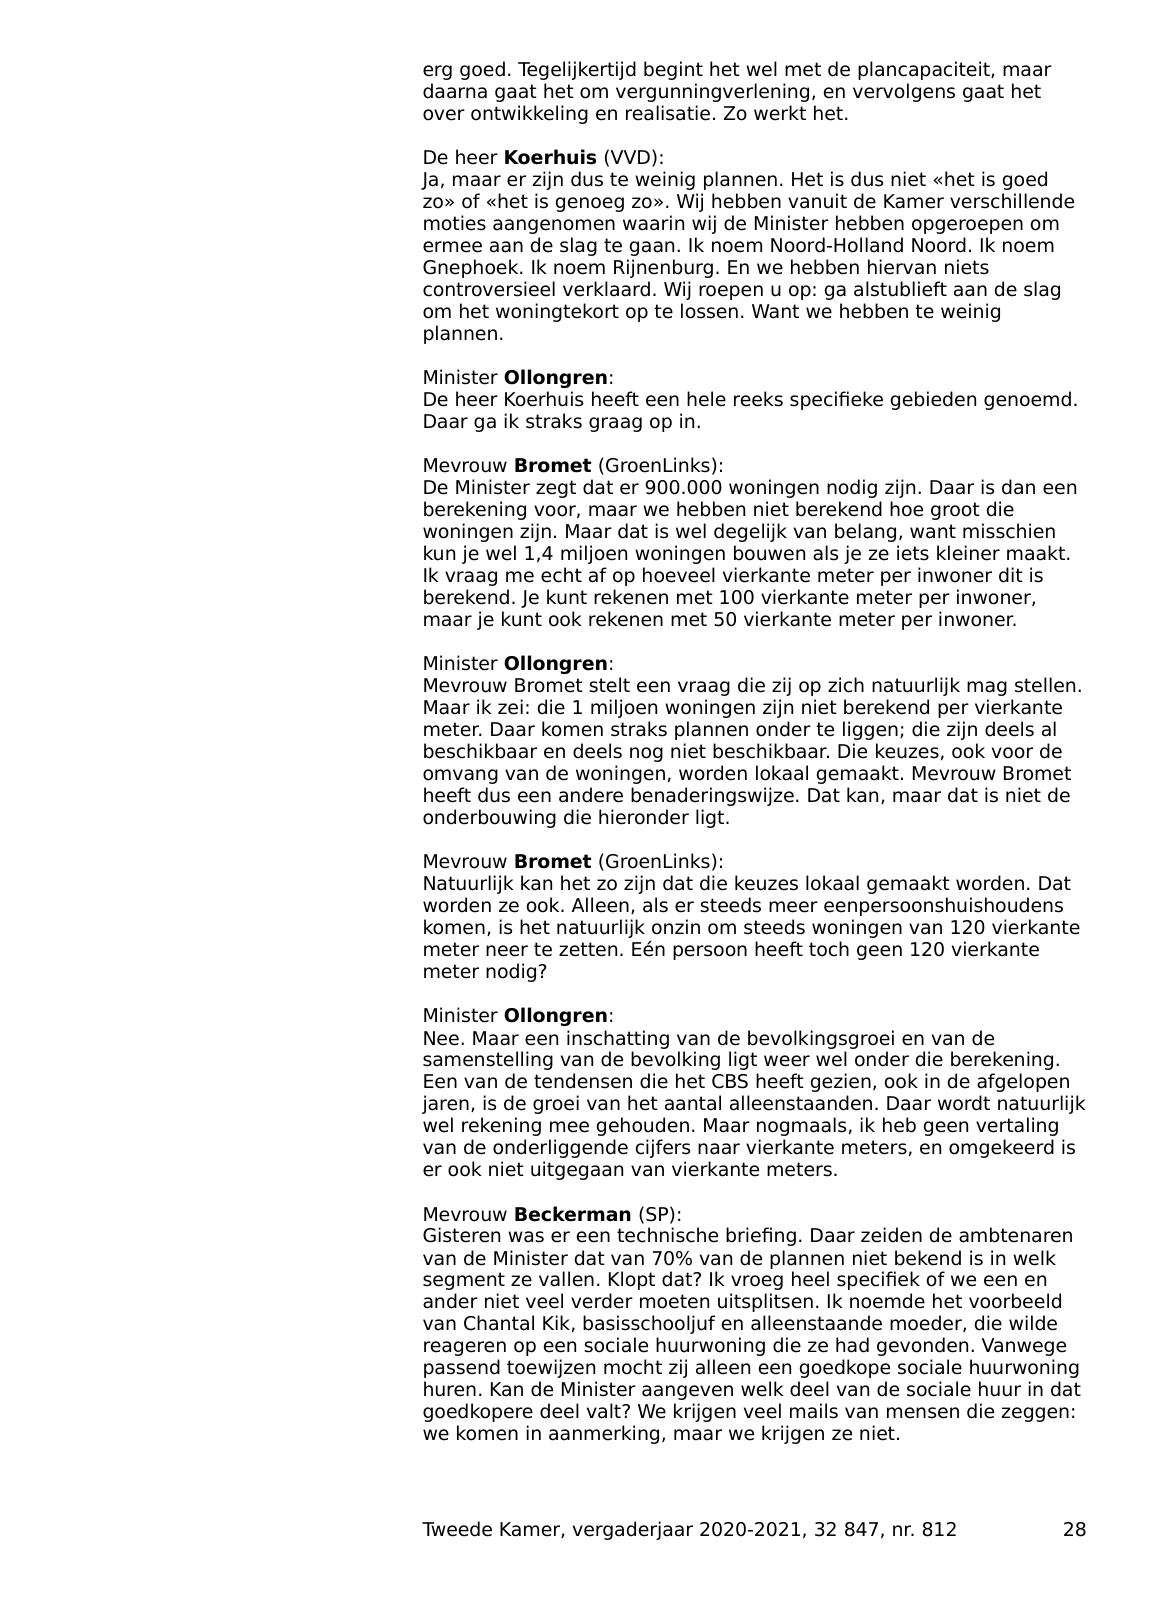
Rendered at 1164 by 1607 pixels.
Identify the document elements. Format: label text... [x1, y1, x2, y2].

text erg goed. Tegelijkertijd begint het wel met de plancapaciteit, maar daarna gaat het om vergunningverlening, en vervolgens gaat het over ontwikkeling en realisatie. Zo werkt het. [422, 59, 1087, 125]
text Mevrouw Bromet (GroenLinks): [422, 851, 1087, 873]
text De heer Koerhuis heeft een hele reeks specifieke gebieden genoemd. Daar ga ik straks graag op in. [422, 389, 1087, 433]
text De Minister zegt dat er 900.000 woningen nodig zijn. Daar is dan een berekening voor, maar we hebben niet berekend hoe groot die woningen zijn. Maar dat is wel degelijk van belang, want misschien kun je wel 1,4 miljoen woningen bouwen als je ze iets kleiner maakt. Ik vraag me echt af op hoeveel vierkante meter per inwoner dit is berekend. Je kunt rekenen met 100 vierkante meter per inwoner, maar je kunt ook rekenen met 50 vierkante meter per inwoner. [422, 477, 1087, 631]
text Minister Ollongren: [422, 1005, 1087, 1027]
text Gisteren was er een technische briefing. Daar zeiden de ambtenaren van de Minister dat van 70% van de plannen niet bekend is in welk segment ze vallen. Klopt dat? Ik vroeg heel specifiek of we een en ander niet veel verder moeten uitsplitsen. Ik noemde het voorbeeld van Chantal Kik, basisschooljuf en alleenstaande moeder, die wilde reageren op een sociale huurwoning die ze had gevonden. Vanwege passend toewijzen mocht zij alleen een goedkope sociale huurwoning huren. Kan de Minister aangeven welk deel van de sociale huur in dat goedkopere deel valt? We krijgen veel mails van mensen die zeggen: we komen in aanmerking, maar we krijgen ze niet. [422, 1225, 1087, 1445]
text Minister Ollongren: [422, 367, 1087, 389]
text De heer Koerhuis (VVD): [422, 147, 1087, 169]
text Nee. Maar een inschatting van de bevolkingsgroei en van de samenstelling van de bevolking ligt weer wel onder die berekening. Een van de tendensen die het CBS heeft gezien, ook in de afgelopen jaren, is de groei van het aantal alleenstaanden. Daar wordt natuurlijk wel rekening mee gehouden. Maar nogmaals, ik heb geen vertaling van de onderliggende cijfers naar vierkante meters, en omgekeerd is er ook niet uitgegaan van vierkante meters. [422, 1027, 1087, 1181]
text Ja, maar er zijn dus te weinig plannen. Het is dus niet «het is goed zo» of «het is genoeg zo». Wij hebben vanuit de Kamer verschillende moties aangenomen waarin wij de Minister hebben opgeroepen om ermee aan de slag te gaan. Ik noem Noord-Holland Noord. Ik noem Gnephoek. Ik noem Rijnenburg. En we hebben hiervan niets controversieel verklaard. Wij roepen u op: ga alstublieft aan de slag om het woningtekort op te lossen. Want we hebben te weinig plannen. [422, 169, 1087, 345]
text Natuurlijk kan het zo zijn dat die keuzes lokaal gemaakt worden. Dat worden ze ook. Alleen, als er steeds meer eenpersoonshuishoudens komen, is het natuurlijk onzin om steeds woningen van 120 vierkante meter neer te zetten. Eén persoon heeft toch geen 120 vierkante meter nodig? [422, 873, 1087, 983]
text Mevrouw Bromet (GroenLinks): [422, 455, 1087, 477]
text Minister Ollongren: [422, 653, 1087, 675]
text Mevrouw Beckerman (SP): [422, 1203, 1087, 1225]
text Mevrouw Bromet stelt een vraag die zij op zich natuurlijk mag stellen. Maar ik zei: die 1 miljoen woningen zijn niet berekend per vierkante meter. Daar komen straks plannen onder te liggen; die zijn deels al beschikbaar en deels nog niet beschikbaar. Die keuzes, ook voor de omvang van de woningen, worden lokaal gemaakt. Mevrouw Bromet heeft dus een andere benaderingswijze. Dat kan, maar dat is niet de onderbouwing die hieronder ligt. [422, 675, 1087, 829]
